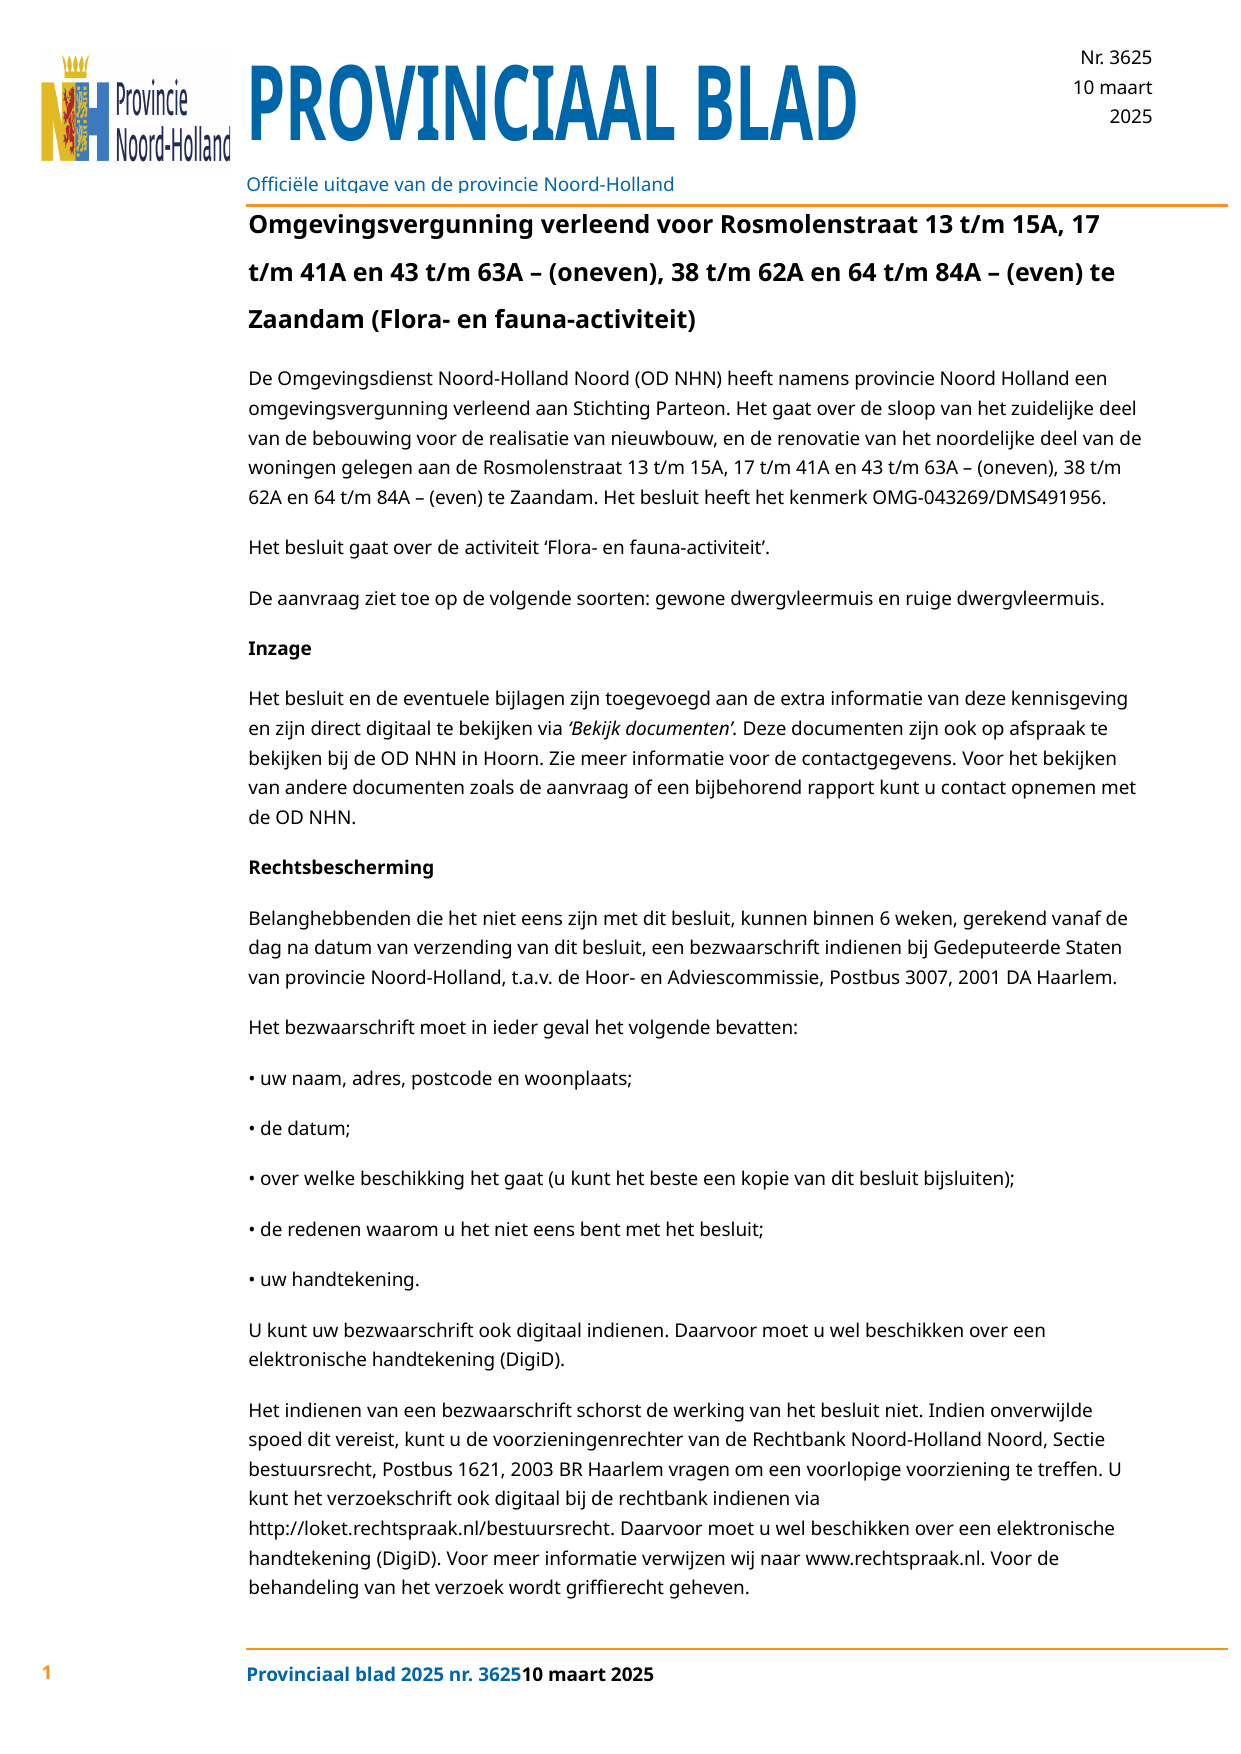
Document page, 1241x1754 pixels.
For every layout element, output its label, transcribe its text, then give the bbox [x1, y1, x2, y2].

text • over welke beschikking het gaat (u kunt het beste een kopie van dit besluit bijsluiten); [248, 1166, 1152, 1191]
text Het besluit en de eventuele bijlagen zijn toegevoegd aan de extra informatie van deze kennisgeving en zijn direct digitaal te bekijken via ‘Bekijk documenten’. Deze documenten zijn ook op afspraak te bekijken bij de OD NHN in Hoorn. Zie meer informatie voor de contactgegevens. Voor het bekijken van andere documenten zoals de aanvraag of een bijbehorend rapport kunt u contact opnemen met de OD NHN. [248, 686, 1152, 829]
text • de redenen waarom u het niet eens bent met het besluit; [248, 1216, 1152, 1242]
text Het besluit gaat over de activiteit ‘Flora- en fauna-activiteit’. [248, 534, 1152, 560]
picture [41, 47, 231, 172]
text De Omgevingsdienst Noord-Holland Noord (OD NHN) heeft namens provincie Noord Holland een omgevingsvergunning verleend aan Stichting Parteon. Het gaat over de sloop van het zuidelijke deel van de bebouwing voor de realisatie van nieuwbouw, en de renovatie van het noordelijke deel van de woningen gelegen aan de Rosmolenstraat 13 t/m 15A, 17 t/m 41A en 43 t/m 63A – (oneven), 38 t/m 62A en 64 t/m 84A – (even) te Zaandam. Het besluit heeft het kenmerk OMG-043269/DMS491956. [248, 366, 1152, 509]
text De aanvraag ziet toe op de volgende soorten: gewone dwergvleermuis en ruige dwergvleermuis. [248, 585, 1152, 610]
text • uw handtekening. [248, 1266, 1152, 1292]
text Rechtsbescherming [248, 854, 1152, 880]
text • de datum; [248, 1115, 1152, 1141]
text Belanghebbenden die het niet eens zijn met dit besluit, kunnen binnen 6 weken, gerekend vanaf de dag na datum van verzending van dit besluit, een bezwaarschrift indienen bij Gedeputeerde Staten van provincie Noord-Holland, t.a.v. de Hoor- en Adviescommissie, Postbus 3007, 2001 DA Haarlem. [248, 905, 1152, 989]
text Inzage [248, 635, 1152, 661]
text • uw naam, adres, postcode en woonplaats; [248, 1065, 1152, 1090]
text Het bezwaarschrift moet in ieder geval het volgende bevatten: [248, 1014, 1152, 1040]
text Het indienen van een bezwaarschrift schorst de werking van het besluit niet. Indien onverwijlde spoed dit vereist, kunt u de voorzieningenrechter van de Rechtbank Noord-Holland Noord, Sectie bestuursrecht, Postbus 1621, 2003 BR Haarlem vragen om een voorlopige voorziening te treffen. U kunt het verzoekschrift ook digitaal bij de rechtbank indienen via http://loket.rechtspraak.nl/bestuursrecht. Daarvoor moet u wel beschikken over een elektronische handtekening (DigiD). Voor meer informatie verwijzen wij naar www.rechtspraak.nl. Voor de behandeling van het verzoek wordt griffierecht geheven. [248, 1397, 1152, 1600]
text Omgevingsvergunning verleend voor Rosmolenstraat 13 t/m 15A, 17 t/m 41A en 43 t/m 63A – (oneven), 38 t/m 62A en 64 t/m 84A – (even) te Zaandam (Flora- en fauna-activiteit) [248, 207, 1152, 336]
text U kunt uw bezwaarschrift ook digitaal indienen. Daarvoor moet u wel beschikken over een elektronische handtekening (DigiD). [248, 1317, 1152, 1372]
